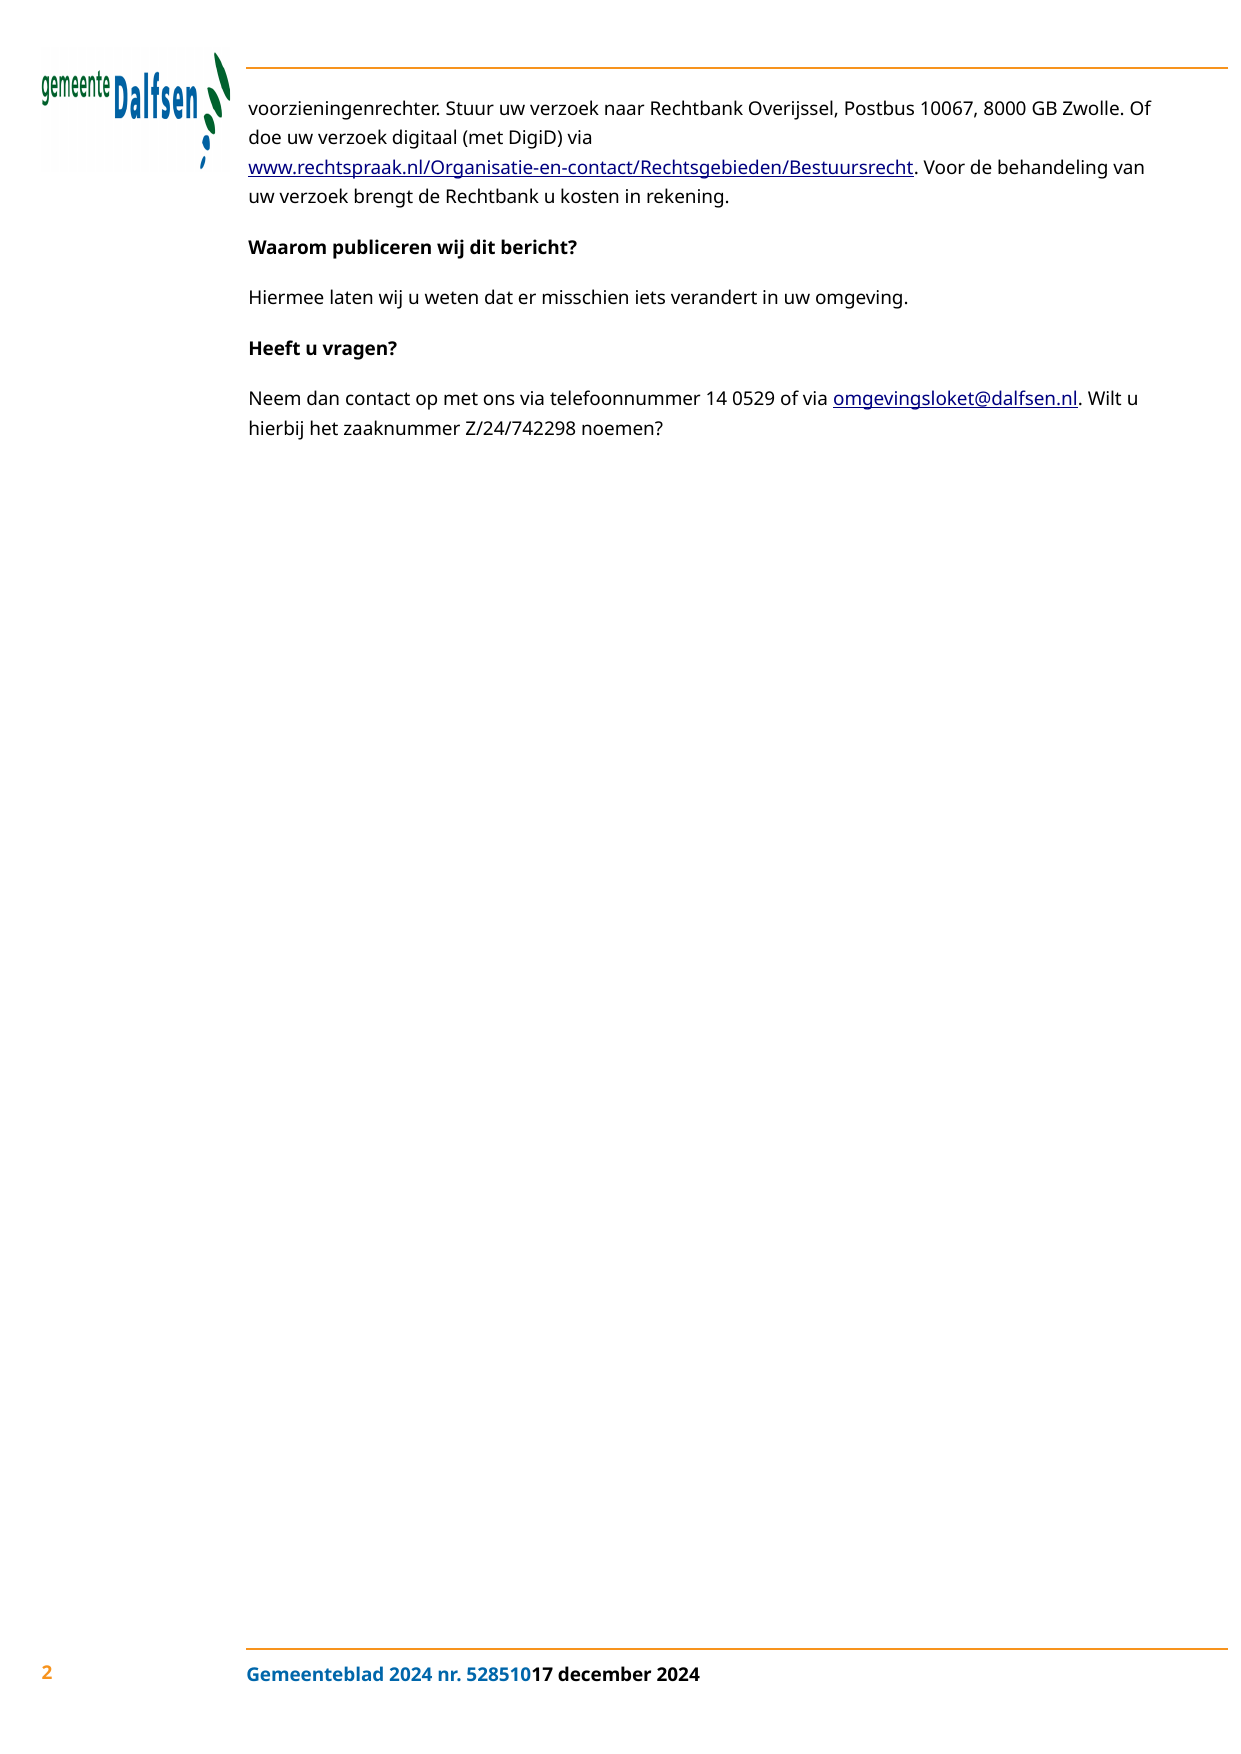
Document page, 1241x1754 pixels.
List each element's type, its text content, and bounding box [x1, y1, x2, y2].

text Heeft u vragen? [248, 335, 1152, 361]
text voorzieningenrechter. Stuur uw verzoek naar Rechtbank Overijssel, Postbus 10067, 8000 GB Zwolle. Of doe uw verzoek digitaal (met DigiD) via www.rechtspraak.nl/Organisatie-en-contact/Rechtsgebieden/Bestuursrecht. Voor de behandeling van uw verzoek brengt de Rechtbank u kosten in rekening. [248, 95, 1152, 209]
text Hiermee laten wij u weten dat er misschien iets verandert in uw omgeving. [248, 284, 1152, 310]
text Neem dan contact op met ons via telefoonnummer 14 0529 of via omgevingsloket@dalfsen.nl. Wilt u hierbij het zaaknummer Z/24/742298 noemen? [248, 385, 1152, 441]
text Waarom publiceren wij dit bericht? [248, 234, 1152, 260]
picture [41, 47, 231, 172]
